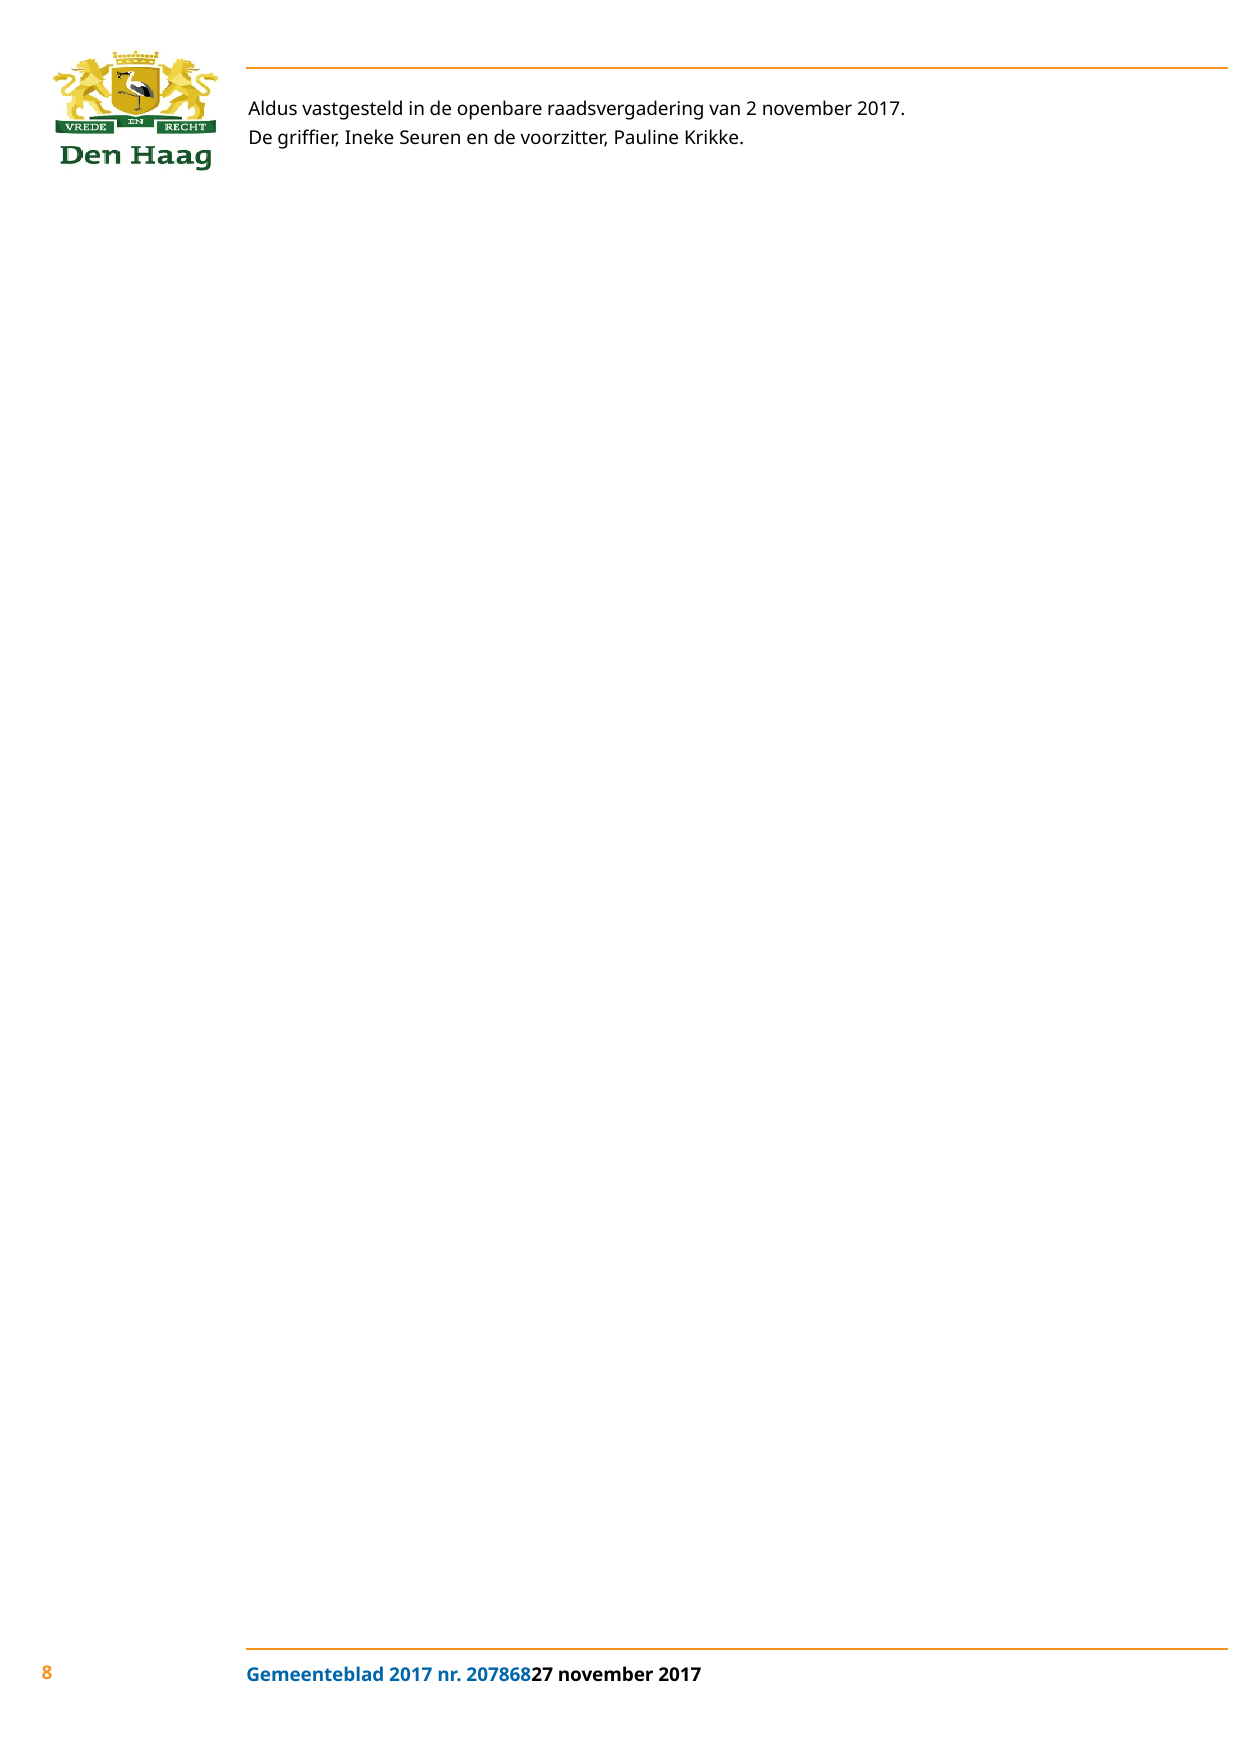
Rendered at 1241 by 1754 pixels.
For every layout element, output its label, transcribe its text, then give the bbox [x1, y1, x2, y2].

text Aldus vastgesteld in de openbare raadsvergadering van 2 november 2017. [248, 95, 1152, 121]
picture [41, 47, 231, 172]
text De griffier, Ineke Seuren en de voorzitter, Pauline Krikke. [248, 124, 1152, 150]
